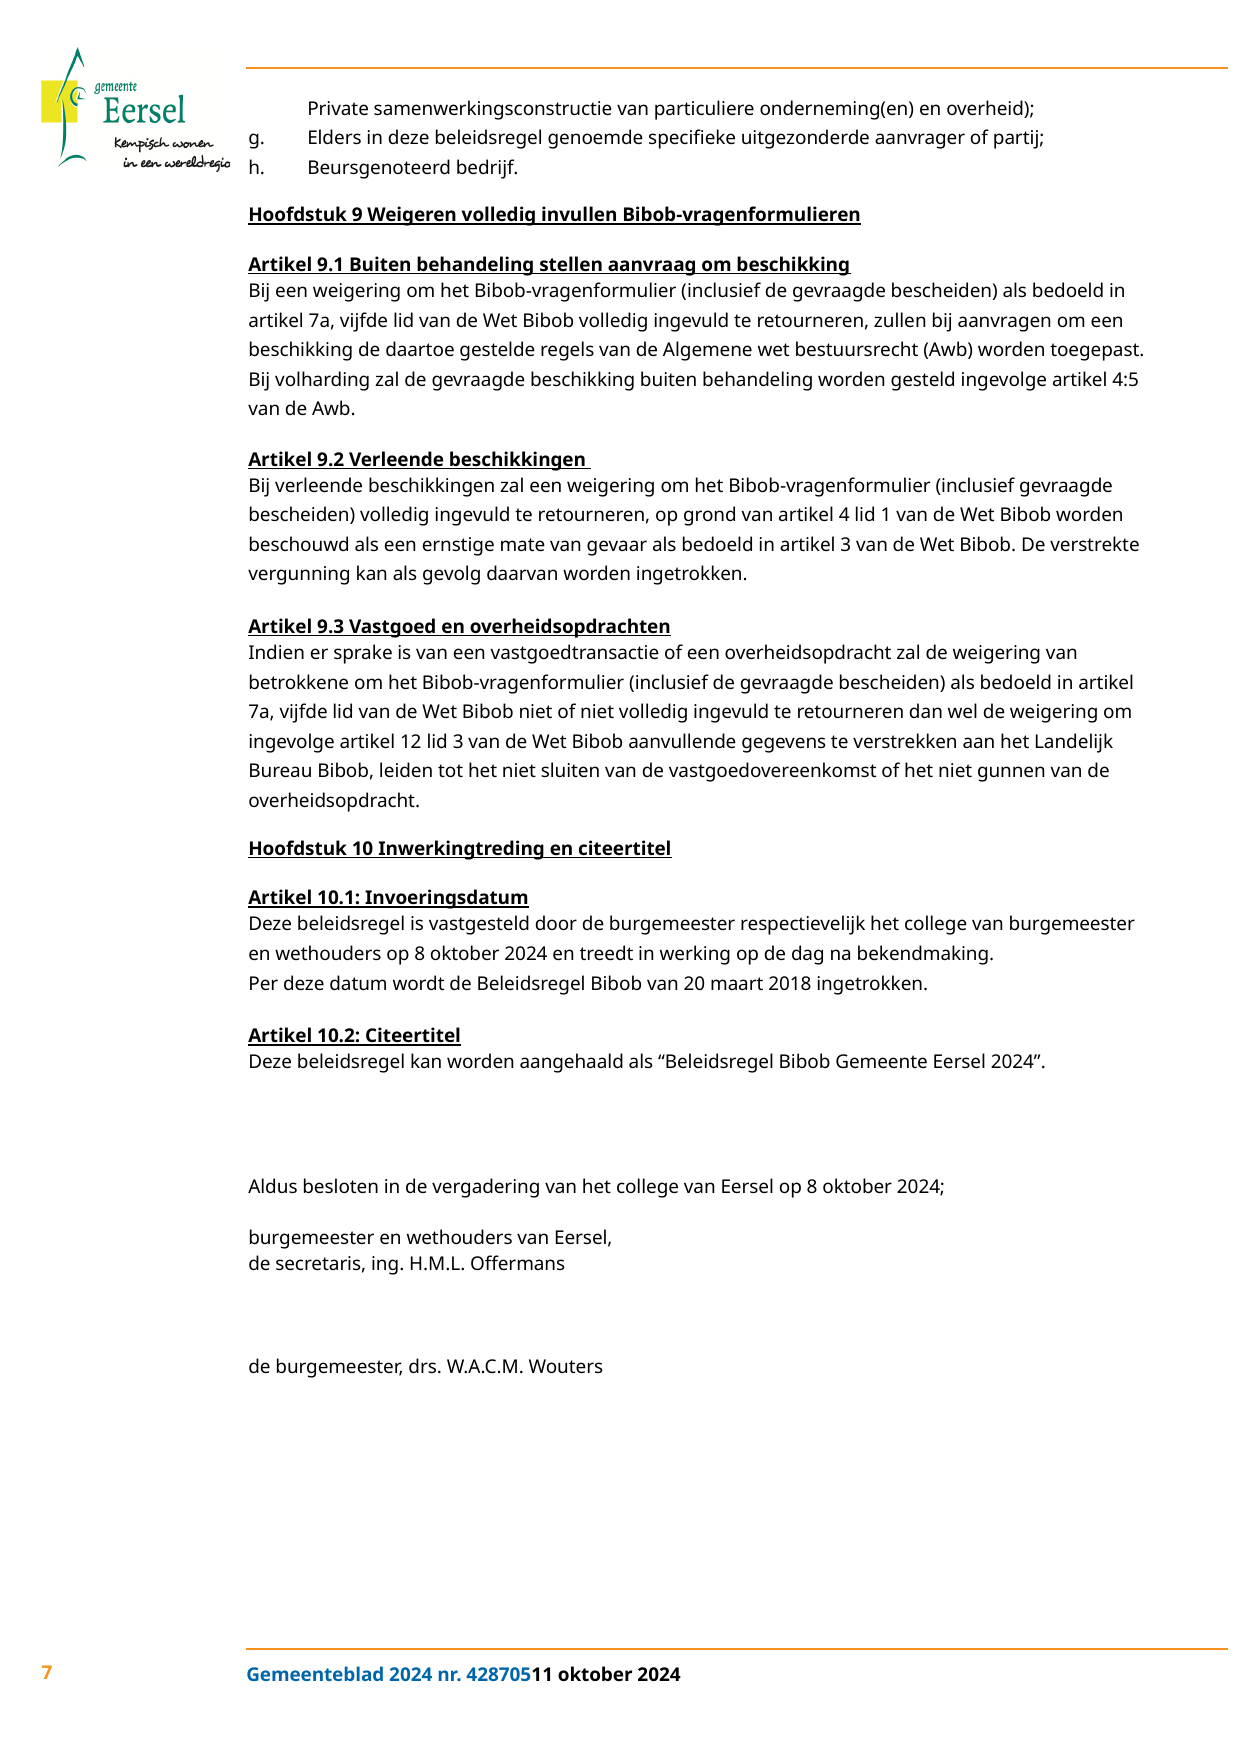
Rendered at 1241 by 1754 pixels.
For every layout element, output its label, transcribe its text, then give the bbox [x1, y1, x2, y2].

text Artikel 9.1 Buiten behandeling stellen aanvraag om beschikking [248, 249, 1152, 277]
text Bij een weigering om het Bibob-vragenformulier (inclusief de gevraagde bescheiden) als bedoeld in artikel 7a, vijfde lid van de Wet Bibob volledig ingevuld te retourneren, zullen bij aanvragen om een beschikking de daartoe gestelde regels van de Algemene wet bestuursrecht (Awb) worden toegepast. Bij volharding zal de gevraagde beschikking buiten behandeling worden gesteld ingevolge artikel 4:5 van de Awb. [248, 277, 1152, 421]
list Beursgenoteerd bedrijf. [248, 154, 1152, 180]
text Artikel 10.1: Invoeringsdatum [248, 882, 1152, 911]
text Artikel 9.2 Verleende beschikkingen [248, 446, 1152, 472]
text Bij verleende beschikkingen zal een weigering om het Bibob-vragenformulier (inclusief gevraagde bescheiden) volledig ingevuld te retourneren, op grond van artikel 4 lid 1 van de Wet Bibob worden beschouwd als een ernstige mate van gevaar als bedoeld in artikel 3 van de Wet Bibob. De verstrekte vergunning kan als gevolg daarvan worden ingetrokken. [248, 472, 1152, 586]
text Aldus besloten in de vergadering van het college van Eersel op 8 oktober 2024; [248, 1173, 1152, 1199]
text Hoofdstuk 9 Weigeren volledig invullen Bibob-vragenformulieren [248, 199, 1152, 228]
picture [41, 47, 231, 172]
text Artikel 10.2: Citeertitel [248, 1020, 1152, 1049]
text de burgemeester, drs. W.A.C.M. Wouters [248, 1353, 1152, 1379]
list Elders in deze beleidsregel genoemde specifieke uitgezonderde aanvrager of partij; [248, 124, 1152, 150]
text Deze beleidsregel kan worden aangehaald als “Beleidsregel Bibob Gemeente Eersel 2024”. [248, 1049, 1152, 1074]
text Deze beleidsregel is vastgesteld door de burgemeester respectievelijk het college van burgemeester en wethouders op 8 oktober 2024 en treedt in werking op de dag na bekendmaking. [248, 911, 1152, 966]
text Indien er sprake is van een vastgoedtransactie of een overheidsopdracht zal de weigering van betrokkene om het Bibob-vragenformulier (inclusief de gevraagde bescheiden) als bedoeld in artikel 7a, vijfde lid van de Wet Bibob niet of niet volledig ingevuld te retourneren dan wel de weigering om ingevolge artikel 12 lid 3 van de Wet Bibob aanvullende gegevens te verstrekken aan het Landelijk Bureau Bibob, leiden tot het niet sluiten van de vastgoedovereenkomst of het niet gunnen van de overheidsopdracht. [248, 639, 1152, 813]
text Artikel 9.3 Vastgoed en overheidsopdrachten [248, 611, 1152, 639]
list Private samenwerkingsconstructie van particuliere onderneming(en) en overheid); [248, 95, 1152, 121]
text Per deze datum wordt de Beleidsregel Bibob van 20 maart 2018 ingetrokken. [248, 970, 1152, 996]
text Hoofdstuk 10 Inwerkingtreding en citeertitel [248, 833, 1152, 861]
text de secretaris, ing. H.M.L. Offermans [248, 1250, 1152, 1276]
text burgemeester en wethouders van Eersel, [248, 1224, 1152, 1250]
